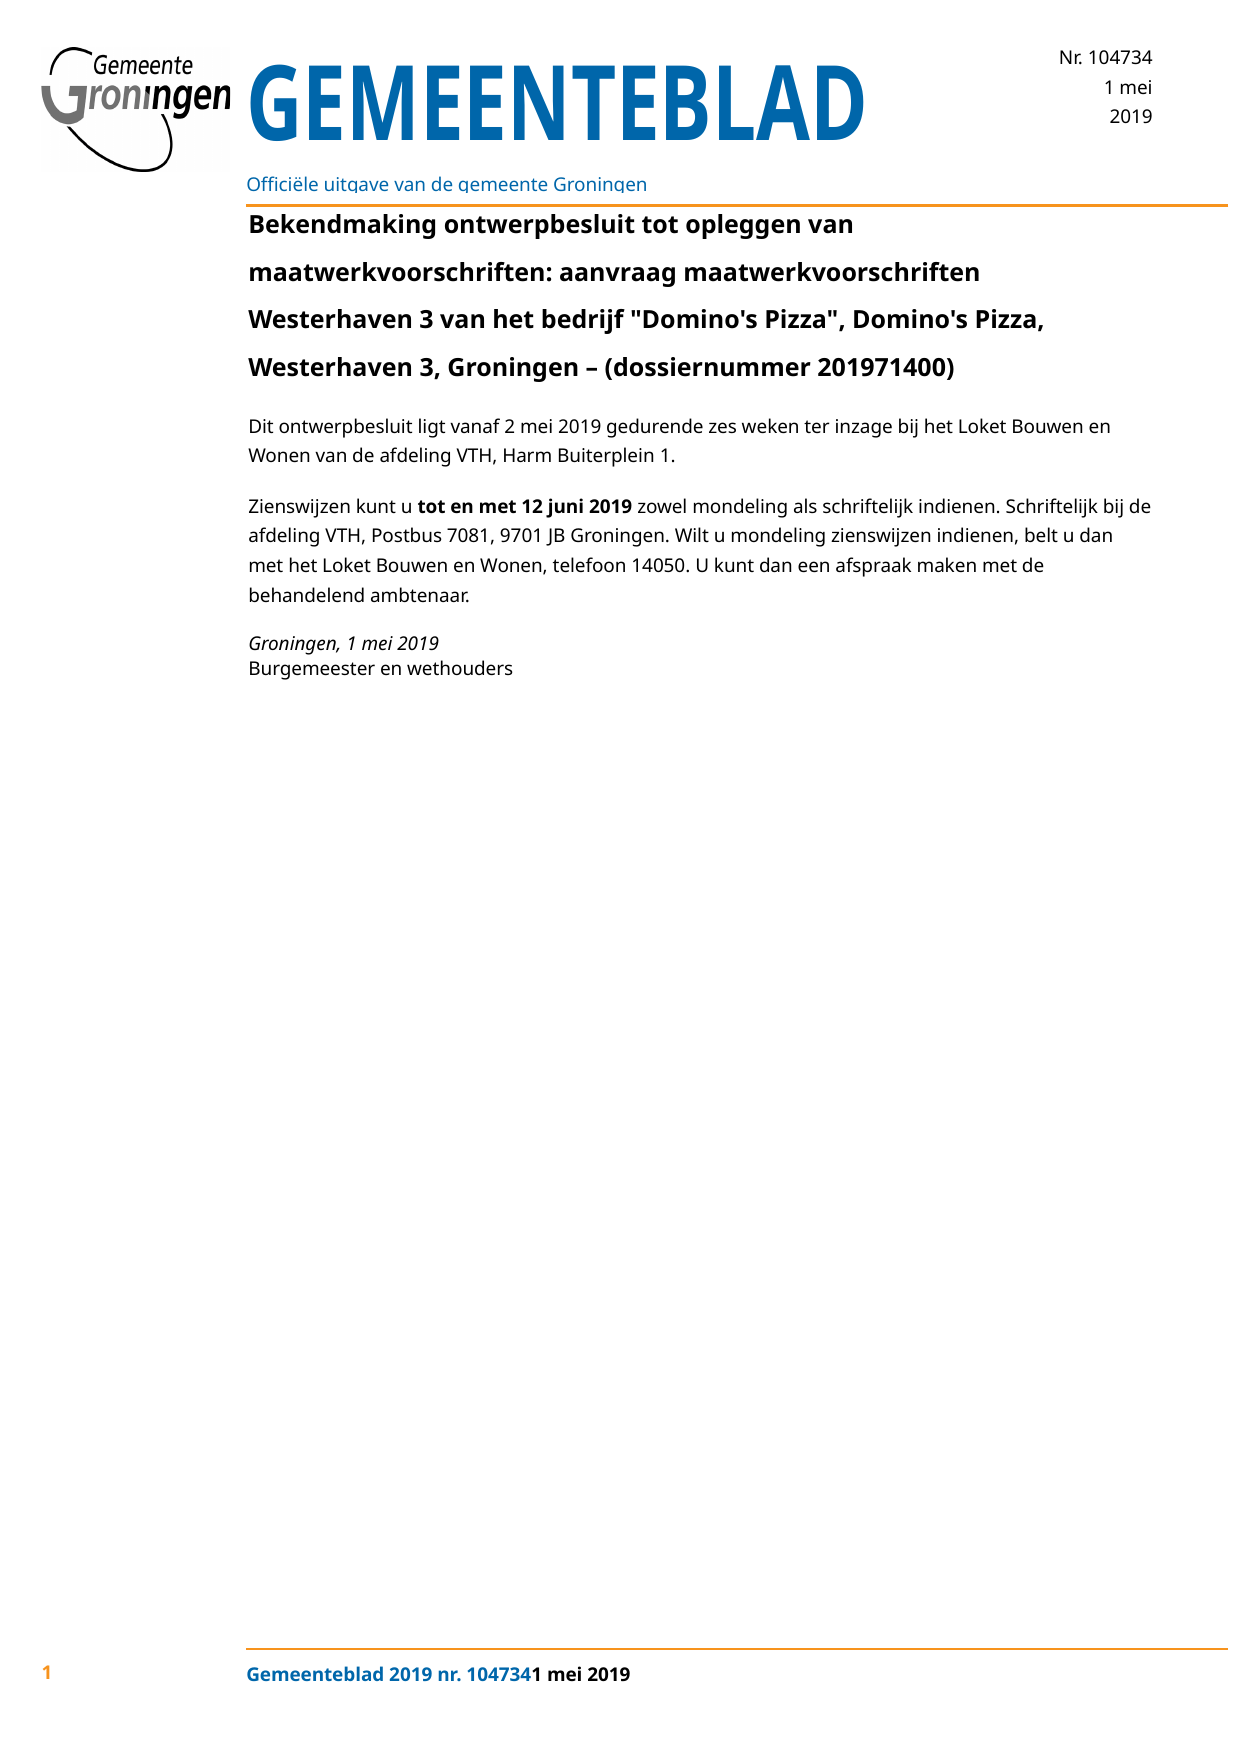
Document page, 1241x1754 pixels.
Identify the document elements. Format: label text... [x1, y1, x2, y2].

text Zienswijzen kunt u tot en met 12 juni 2019 zowel mondeling als schriftelijk indienen. Schriftelijk bij de afdeling VTH, Postbus 7081, 9701 JB Groningen. Wilt u mondeling zienswijzen indienen, belt u dan met het Loket Bouwen en Wonen, telefoon 14050. U kunt dan een afspraak maken met de behandelend ambtenaar. [248, 493, 1152, 608]
text Dit ontwerpbesluit ligt vanaf 2 mei 2019 gedurende zes weken ter inzage bij het Loket Bouwen en Wonen van de afdeling VTH, Harm Buiterplein 1. [248, 413, 1152, 468]
text Bekendmaking ontwerpbesluit tot opleggen van maatwerkvoorschriften: aanvraag maatwerkvoorschriften Westerhaven 3 van het bedrijf "Domino's Pizza", Domino's Pizza, Westerhaven 3, Groningen – (dossiernummer 201971400) [248, 207, 1152, 384]
text Burgemeester en wethouders [248, 655, 1152, 681]
text Groningen, 1 mei 2019 [248, 630, 1152, 655]
picture [41, 47, 231, 172]
